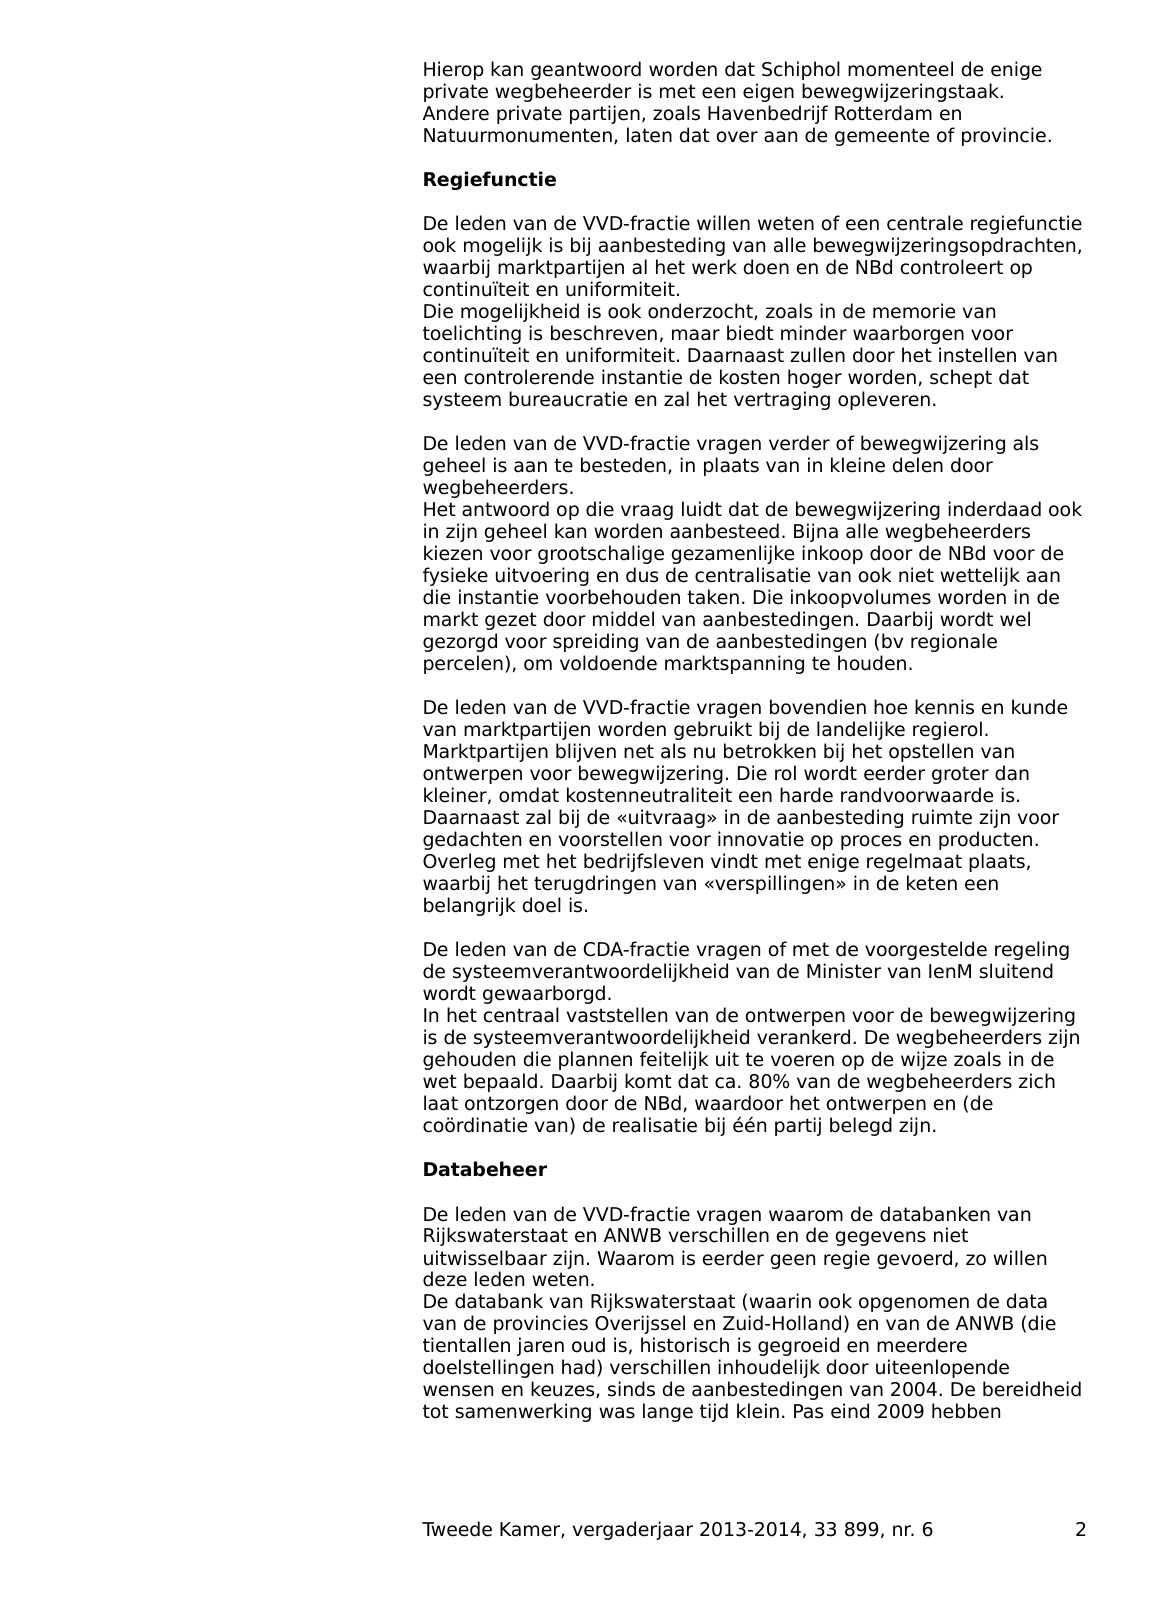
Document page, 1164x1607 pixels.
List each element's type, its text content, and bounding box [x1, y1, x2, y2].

text Die mogelijkheid is ook onderzocht, zoals in de memorie van toelichting is beschreven, maar biedt minder waarborgen voor continuïteit en uniformiteit. Daarnaast zullen door het instellen van een controlerende instantie de kosten hoger worden, schept dat systeem bureaucratie en zal het vertraging opleveren. [422, 301, 1087, 411]
subtitle Regiefunctie [422, 169, 1087, 191]
text Andere private partijen, zoals Havenbedrijf Rotterdam en Natuurmonumenten, laten dat over aan de gemeente of provincie. [422, 103, 1087, 147]
text De leden van de VVD-fractie willen weten of een centrale regiefunctie ook mogelijk is bij aanbesteding van alle bewegwijzeringsopdrachten, waarbij marktpartijen al het werk doen en de NBd controleert op continuïteit en uniformiteit. [422, 213, 1087, 301]
text De leden van de VVD-fractie vragen waarom de databanken van Rijkswaterstaat en ANWB verschillen en de gegevens niet uitwisselbaar zijn. Waarom is eerder geen regie gevoerd, zo willen deze leden weten. [422, 1203, 1087, 1291]
text De databank van Rijkswaterstaat (waarin ook opgenomen de data van de provincies Overijssel en Zuid-Holland) en van de ANWB (die tientallen jaren oud is, historisch is gegroeid en meerdere doelstellingen had) verschillen inhoudelijk door uiteenlopende wensen en keuzes, sinds de aanbestedingen van 2004. De bereidheid tot samenwerking was lange tijd klein. Pas eind 2009 hebben [422, 1291, 1087, 1423]
text Marktpartijen blijven net als nu betrokken bij het opstellen van ontwerpen voor bewegwijzering. Die rol wordt eerder groter dan kleiner, omdat kostenneutraliteit een harde randvoorwaarde is. Daarnaast zal bij de «uitvraag» in de aanbesteding ruimte zijn voor gedachten en voorstellen voor innovatie op proces en producten. Overleg met het bedrijfsleven vindt met enige regelmaat plaats, waarbij het terugdringen van «verspillingen» in de keten een belangrijk doel is. [422, 741, 1087, 917]
text De leden van de VVD-fractie vragen bovendien hoe kennis en kunde van marktpartijen worden gebruikt bij de landelijke regierol. [422, 697, 1087, 741]
text In het centraal vaststellen van de ontwerpen voor de bewegwijzering is de systeemverantwoordelijkheid verankerd. De wegbeheerders zijn gehouden die plannen feitelijk uit te voeren op de wijze zoals in de wet bepaald. Daarbij komt dat ca. 80% van de wegbeheerders zich laat ontzorgen door de NBd, waardoor het ontwerpen en (de coördinatie van) de realisatie bij één partij belegd zijn. [422, 1005, 1087, 1137]
text De leden van de CDA-fractie vragen of met de voorgestelde regeling de systeemverantwoordelijkheid van de Minister van IenM sluitend wordt gewaarborgd. [422, 939, 1087, 1005]
subtitle Databeheer [422, 1159, 1087, 1181]
text Hierop kan geantwoord worden dat Schiphol momenteel de enige private wegbeheerder is met een eigen bewegwijzeringstaak. [422, 59, 1087, 103]
text De leden van de VVD-fractie vragen verder of bewegwijzering als geheel is aan te besteden, in plaats van in kleine delen door wegbeheerders. [422, 433, 1087, 499]
text Het antwoord op die vraag luidt dat de bewegwijzering inderdaad ook in zijn geheel kan worden aanbesteed. Bijna alle wegbeheerders kiezen voor grootschalige gezamenlijke inkoop door de NBd voor de fysieke uitvoering en dus de centralisatie van ook niet wettelijk aan die instantie voorbehouden taken. Die inkoopvolumes worden in de markt gezet door middel van aanbestedingen. Daarbij wordt wel gezorgd voor spreiding van de aanbestedingen (bv regionale percelen), om voldoende marktspanning te houden. [422, 499, 1087, 675]
